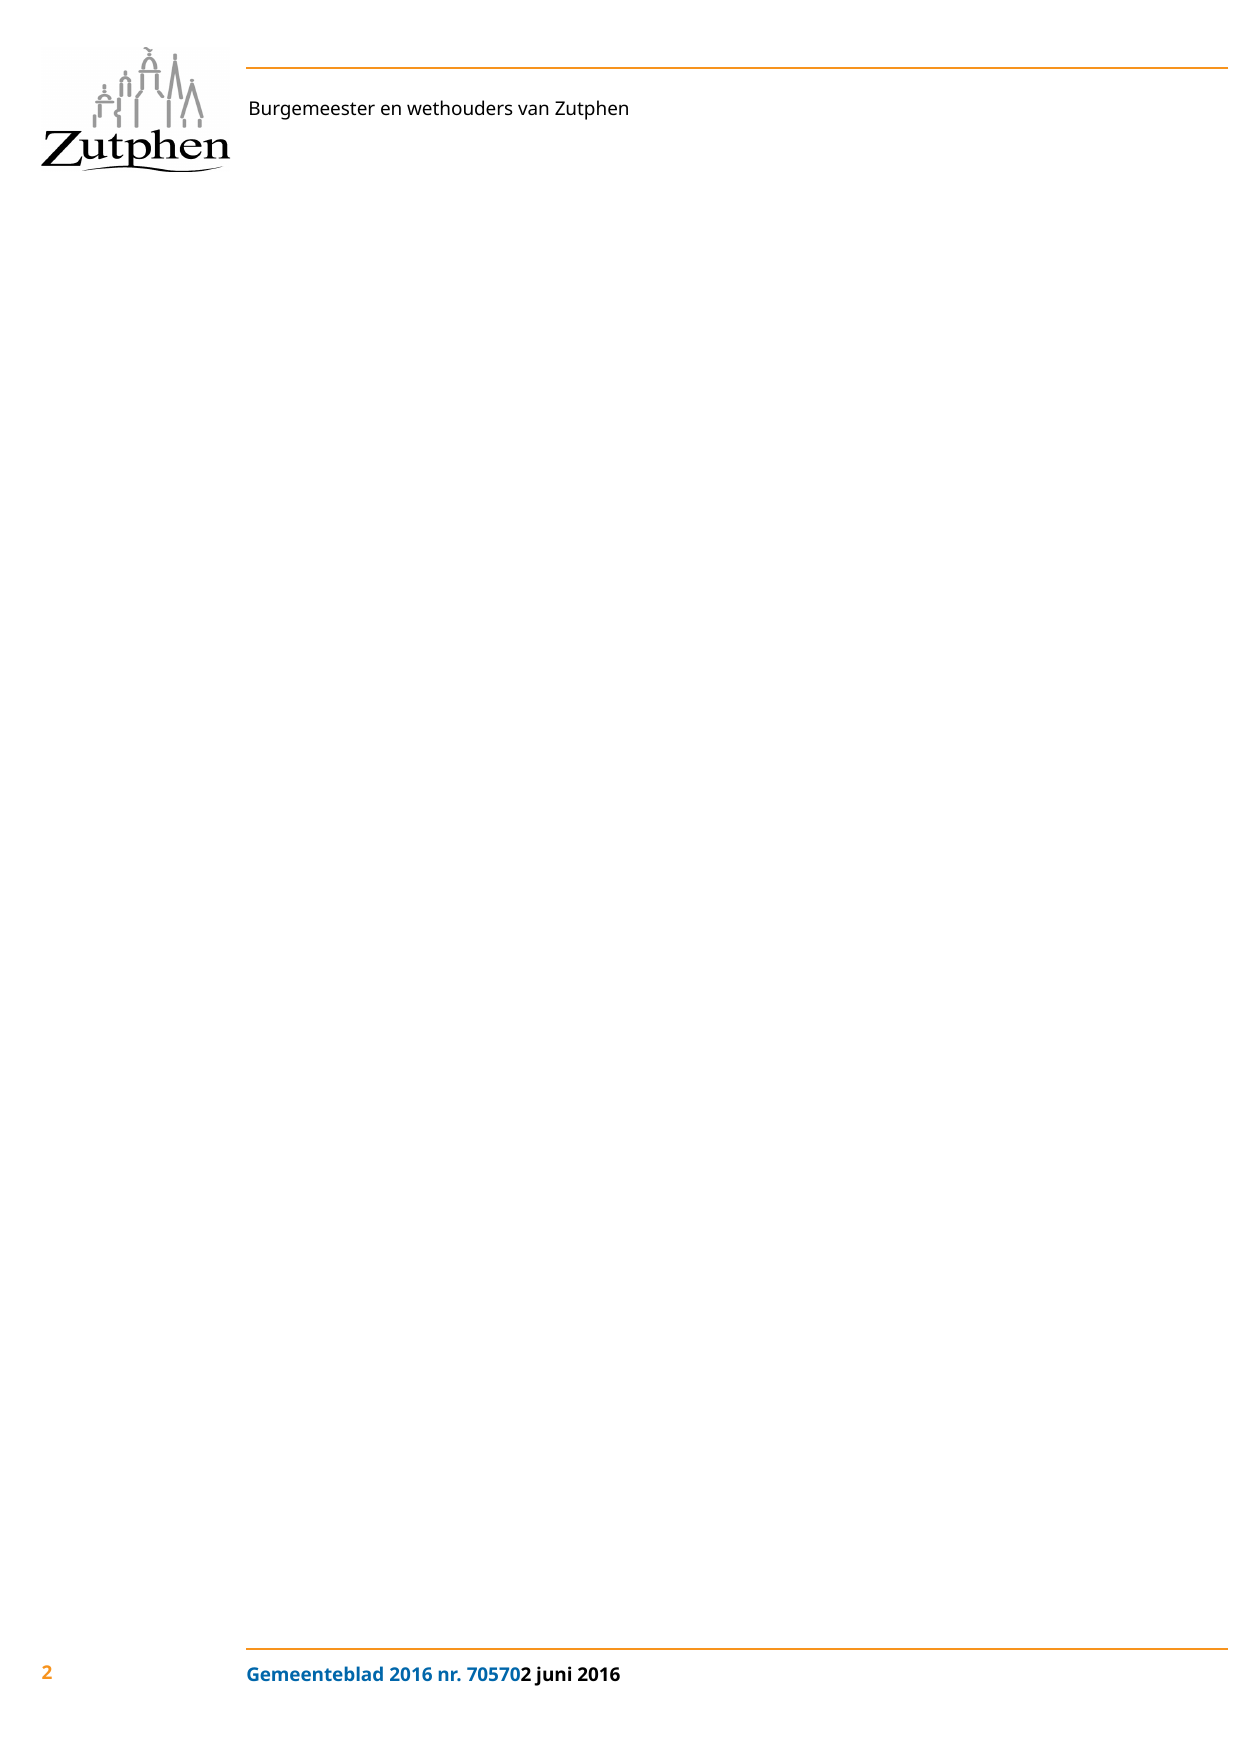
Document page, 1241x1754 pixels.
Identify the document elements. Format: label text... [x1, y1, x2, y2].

text Burgemeester en wethouders van Zutphen [248, 95, 1152, 121]
picture [41, 47, 231, 172]
